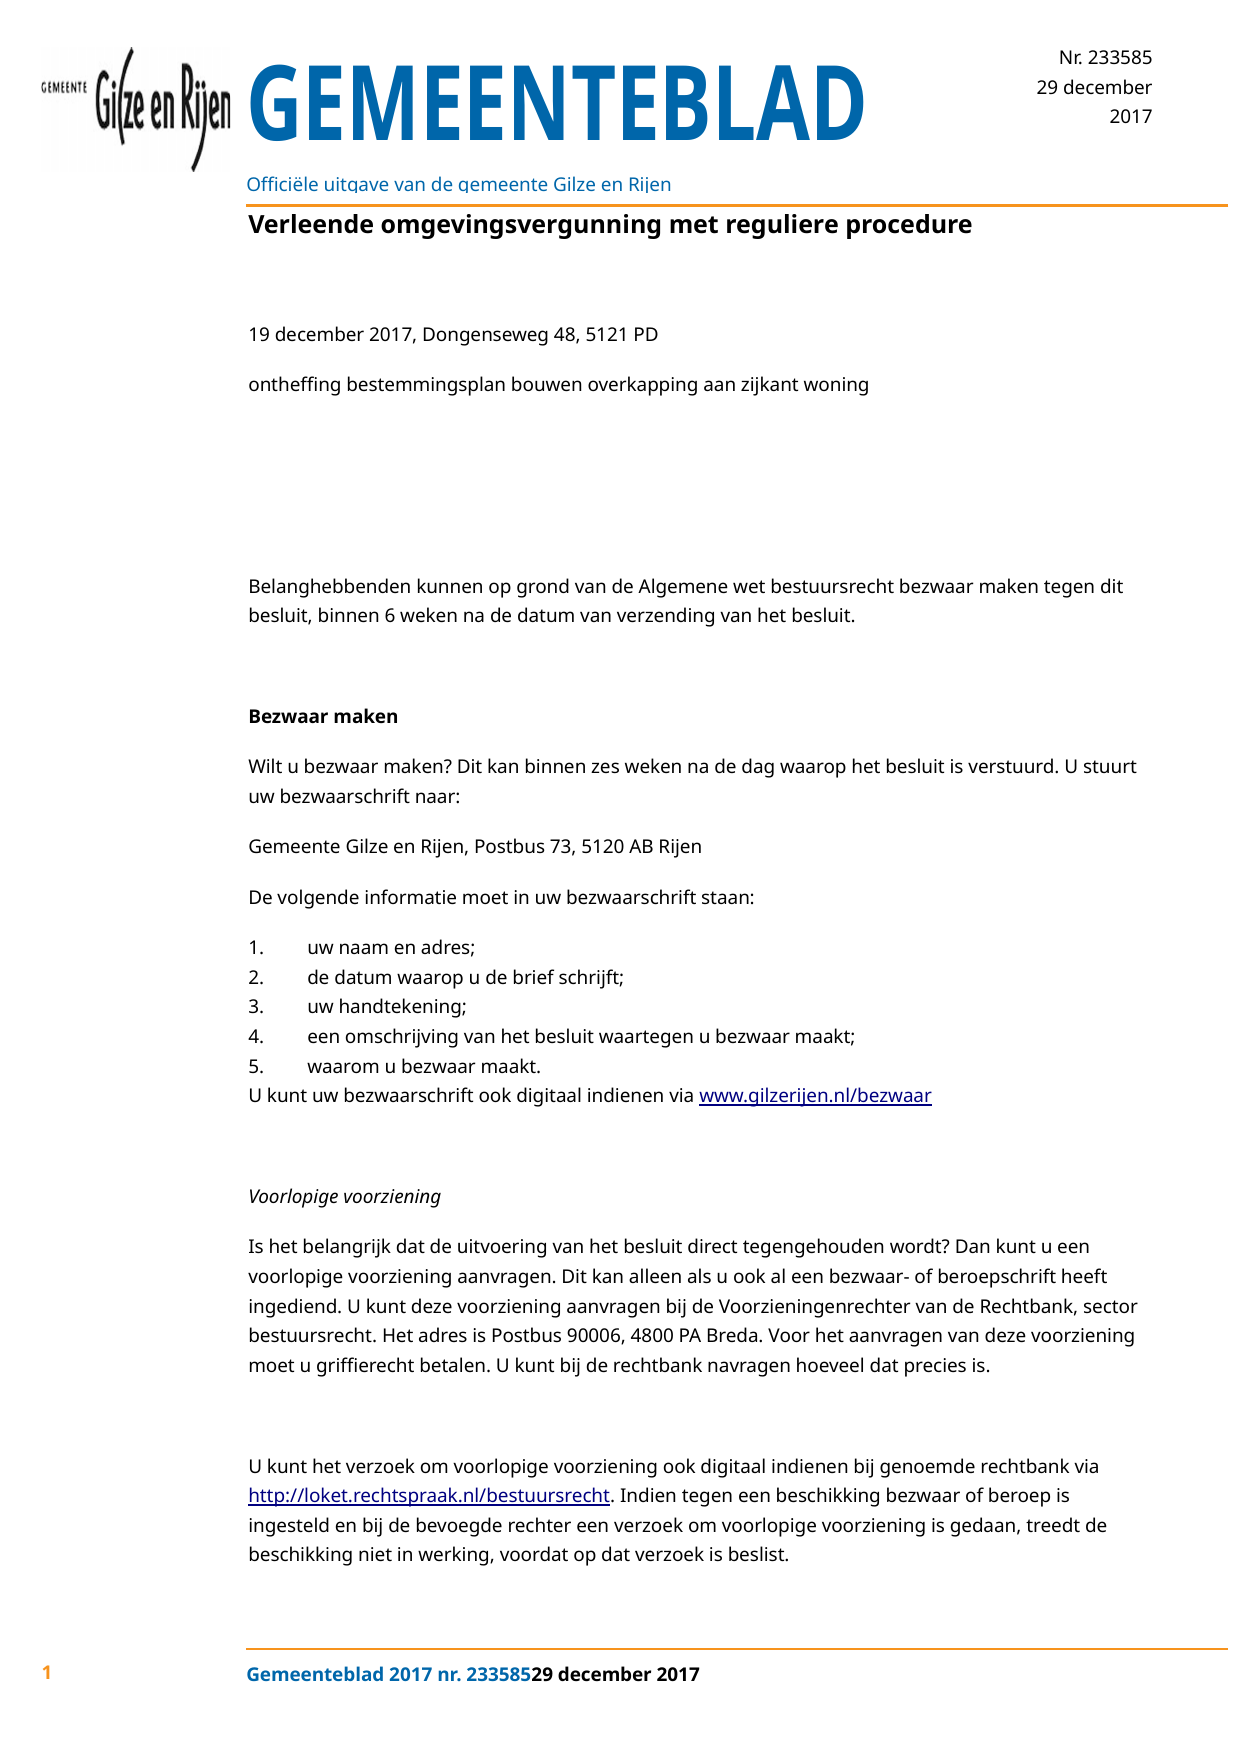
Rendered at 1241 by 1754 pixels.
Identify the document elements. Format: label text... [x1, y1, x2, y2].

text U kunt het verzoek om voorlopige voorziening ook digitaal indienen bij genoemde rechtbank via http://loket.rechtspraak.nl/bestuursrecht. Indien tegen een beschikking bezwaar of beroep is ingesteld en bij de bevoegde rechter een verzoek om voorlopige voorziening is gedaan, treedt de beschikking niet in werking, voordat op dat verzoek is beslist. [248, 1453, 1152, 1567]
list waarom u bezwaar maakt. [248, 1053, 1152, 1078]
text Voorlopige voorziening [248, 1183, 1152, 1209]
list uw naam en adres; [248, 934, 1152, 960]
text U kunt uw bezwaarschrift ook digitaal indienen via www.gilzerijen.nl/bezwaar [248, 1082, 1152, 1108]
text Belanghebbenden kunnen op grond van de Algemene wet bestuursrecht bezwaar maken tegen dit besluit, binnen 6 weken na de datum van verzending van het besluit. [248, 573, 1152, 628]
list uw handtekening; [248, 994, 1152, 1019]
text Bezwaar maken [248, 703, 1152, 729]
text Is het belangrijk dat de uitvoering van het besluit direct tegengehouden wordt? Dan kunt u een voorlopige voorziening aanvragen. Dit kan alleen als u ook al een bezwaar- of beroepschrift heeft ingediend. U kunt deze voorziening aanvragen bij de Voorzieningenrechter van de Rechtbank, sector bestuursrecht. Het adres is Postbus 90006, 4800 PA Breda. Voor het aanvragen van deze voorziening moet u griffierecht betalen. U kunt bij de rechtbank navragen hoeveel dat precies is. [248, 1234, 1152, 1378]
text Verleende omgevingsvergunning met reguliere procedure [248, 207, 1152, 241]
picture [41, 47, 231, 172]
list een omschrijving van het besluit waartegen u bezwaar maakt; [248, 1023, 1152, 1049]
text De volgende informatie moet in uw bezwaarschrift staan: [248, 884, 1152, 910]
text Wilt u bezwaar maken? Dit kan binnen zes weken na de dag waarop het besluit is verstuurd. U stuurt uw bezwaarschrift naar: [248, 754, 1152, 809]
text Gemeente Gilze en Rijen, Postbus 73, 5120 AB Rijen [248, 834, 1152, 859]
text 19 december 2017, Dongenseweg 48, 5121 PD [248, 321, 1152, 346]
list de datum waarop u de brief schrijft; [248, 964, 1152, 990]
text ontheffing bestemmingsplan bouwen overkapping aan zijkant woning [248, 371, 1152, 397]
